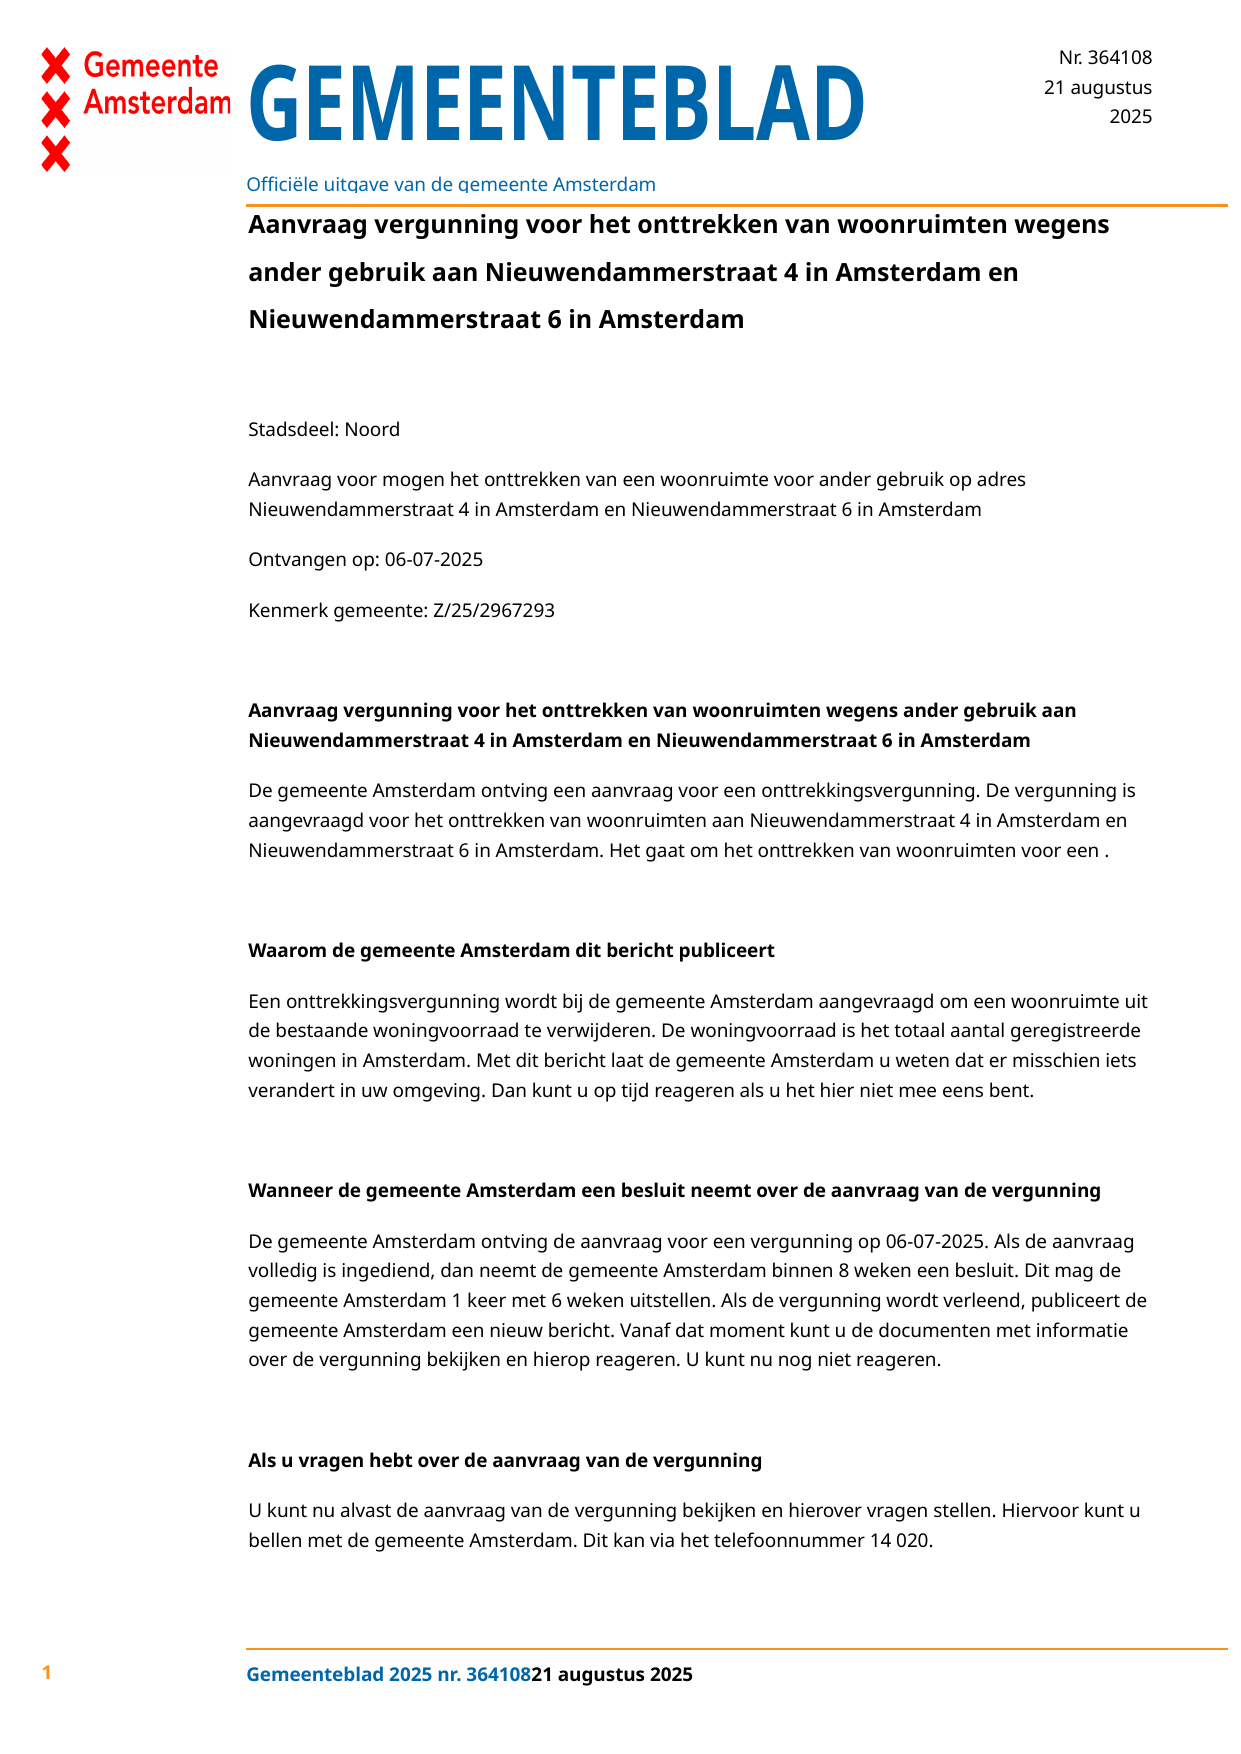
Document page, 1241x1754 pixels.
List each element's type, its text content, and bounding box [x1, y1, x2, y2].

text Aanvraag vergunning voor het onttrekken van woonruimten wegens ander gebruik aan Nieuwendammerstraat 4 in Amsterdam en Nieuwendammerstraat 6 in Amsterdam [248, 207, 1152, 336]
text Stadsdeel: Noord [248, 416, 1152, 442]
text Waarom de gemeente Amsterdam dit bericht publiceert [248, 938, 1152, 963]
text Ontvangen op: 06-07-2025 [248, 546, 1152, 572]
text Wanneer de gemeente Amsterdam een besluit neemt over de aanvraag van de vergunning [248, 1178, 1152, 1203]
text Kenmerk gemeente: Z/25/2967293 [248, 597, 1152, 622]
text Als u vragen hebt over de aanvraag van de vergunning [248, 1447, 1152, 1473]
text U kunt nu alvast de aanvraag van de vergunning bekijken en hierover vragen stellen. Hiervoor kunt u bellen met de gemeente Amsterdam. Dit kan via het telefoonnummer 14 020. [248, 1498, 1152, 1553]
text De gemeente Amsterdam ontving de aanvraag voor een vergunning op 06-07-2025. Als de aanvraag volledig is ingediend, dan neemt de gemeente Amsterdam binnen 8 weken een besluit. Dit mag de gemeente Amsterdam 1 keer met 6 weken uitstellen. Als de vergunning wordt verleend, publiceert de gemeente Amsterdam een nieuw bericht. Vanaf dat moment kunt u de documenten met informatie over de vergunning bekijken en hierop reageren. U kunt nu nog niet reageren. [248, 1228, 1152, 1372]
text Aanvraag vergunning voor het onttrekken van woonruimten wegens ander gebruik aan Nieuwendammerstraat 4 in Amsterdam en Nieuwendammerstraat 6 in Amsterdam [248, 698, 1152, 753]
text De gemeente Amsterdam ontving een aanvraag voor een onttrekkingsvergunning. De vergunning is aangevraagd voor het onttrekken van woonruimten aan Nieuwendammerstraat 4 in Amsterdam en Nieuwendammerstraat 6 in Amsterdam. Het gaat om het onttrekken van woonruimten voor een . [248, 778, 1152, 862]
text Een onttrekkingsvergunning wordt bij de gemeente Amsterdam aangevraagd om een woonruimte uit de bestaande woningvoorraad te verwijderen. De woningvoorraad is het totaal aantal geregistreerde woningen in Amsterdam. Met dit bericht laat de gemeente Amsterdam u weten dat er misschien iets verandert in uw omgeving. Dan kunt u op tijd reageren als u het hier niet mee eens bent. [248, 988, 1152, 1102]
text Aanvraag voor mogen het onttrekken van een woonruimte voor ander gebruik op adres Nieuwendammerstraat 4 in Amsterdam en Nieuwendammerstraat 6 in Amsterdam [248, 466, 1152, 522]
picture [41, 47, 231, 172]
